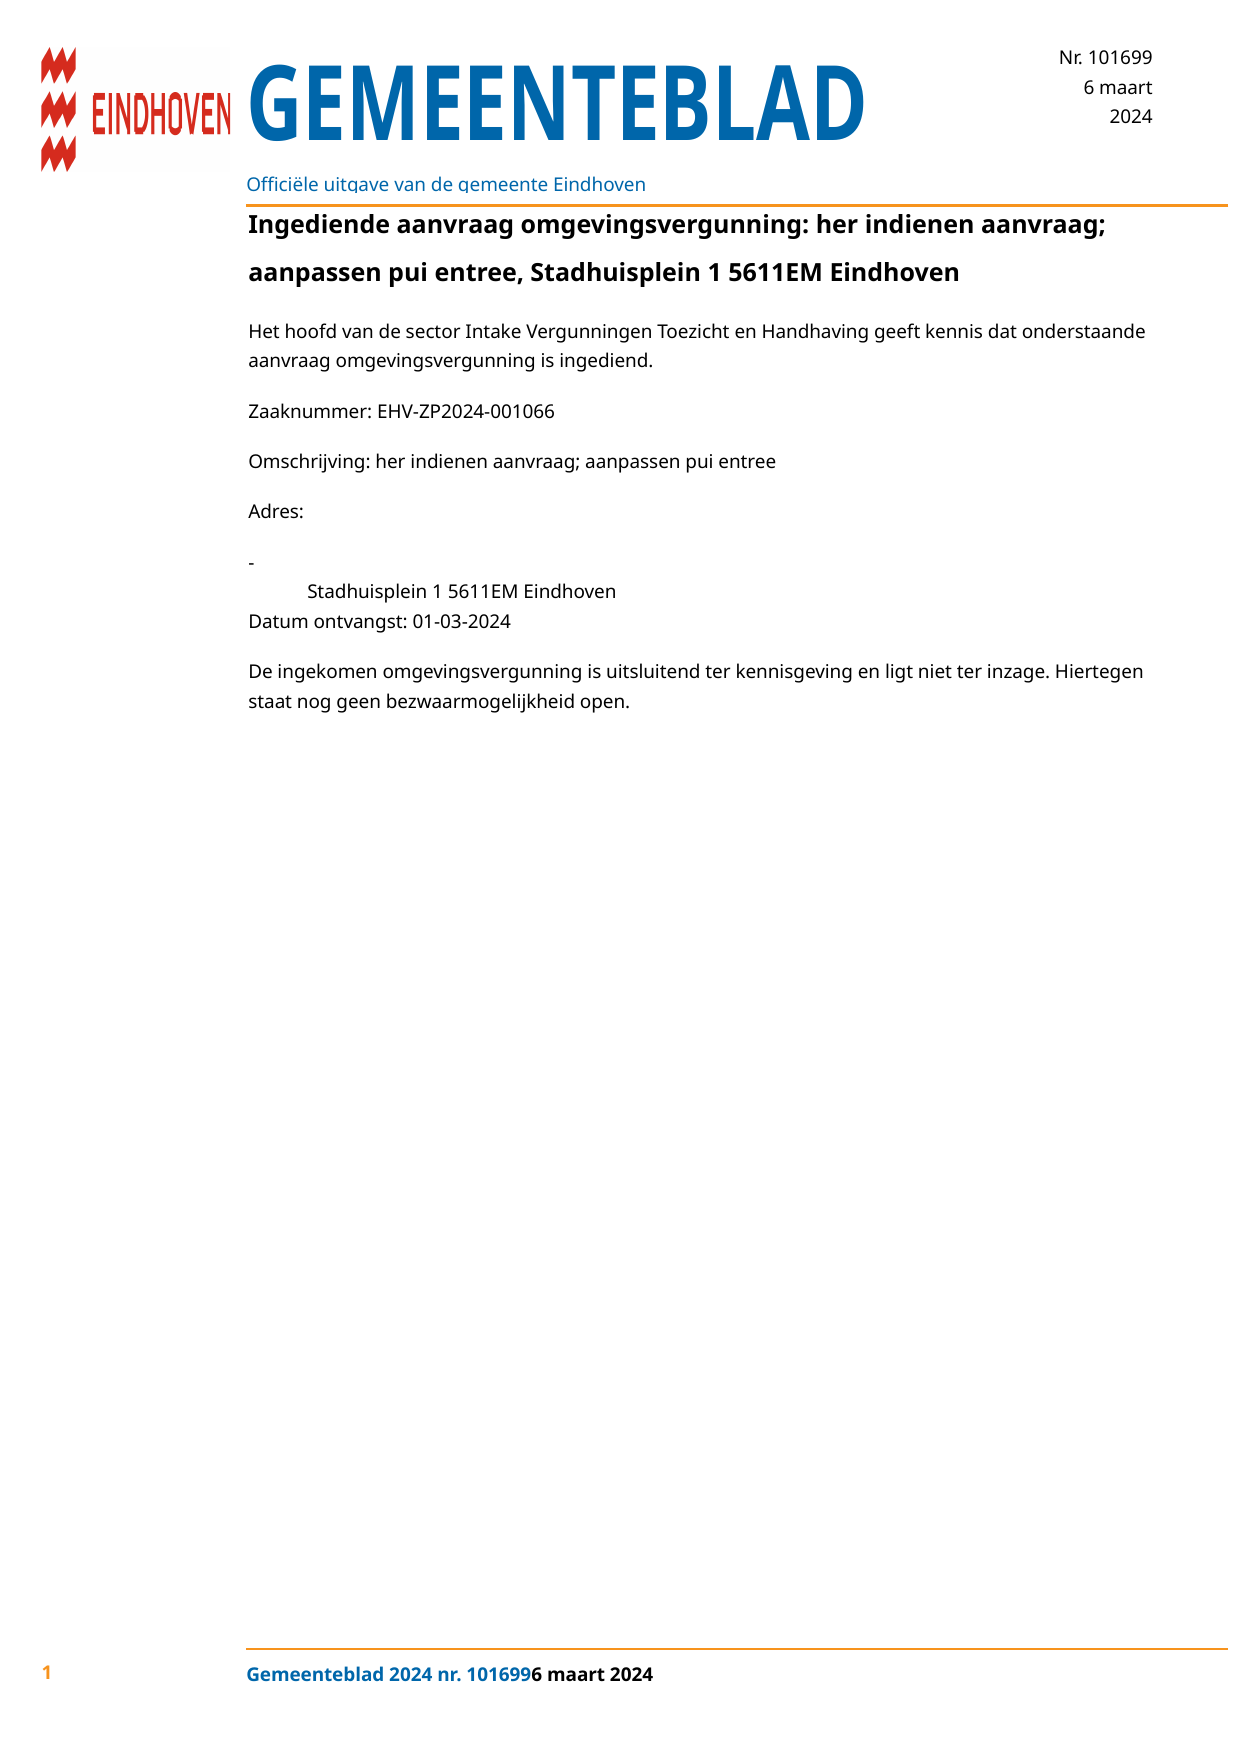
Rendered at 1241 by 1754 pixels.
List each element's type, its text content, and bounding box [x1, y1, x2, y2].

text De ingekomen omgevingsvergunning is uitsluitend ter kennisgeving en ligt niet ter inzage. Hiertegen staat nog geen bezwaarmogelijkheid open. [248, 659, 1152, 714]
text Datum ontvangst: 01-03-2024 [248, 608, 1152, 634]
text Adres: [248, 499, 1152, 524]
picture [41, 47, 231, 172]
list Stadhuisplein 1 5611EM Eindhoven [248, 579, 1152, 604]
text Omschrijving: her indienen aanvraag; aanpassen pui entree [248, 448, 1152, 474]
text Het hoofd van de sector Intake Vergunningen Toezicht en Handhaving geeft kennis dat onderstaande aanvraag omgevingsvergunning is ingediend. [248, 318, 1152, 373]
text Ingediende aanvraag omgevingsvergunning: her indienen aanvraag; aanpassen pui entree, Stadhuisplein 1 5611EM Eindhoven [248, 207, 1152, 288]
text Zaaknummer: EHV-ZP2024-001066 [248, 398, 1152, 424]
